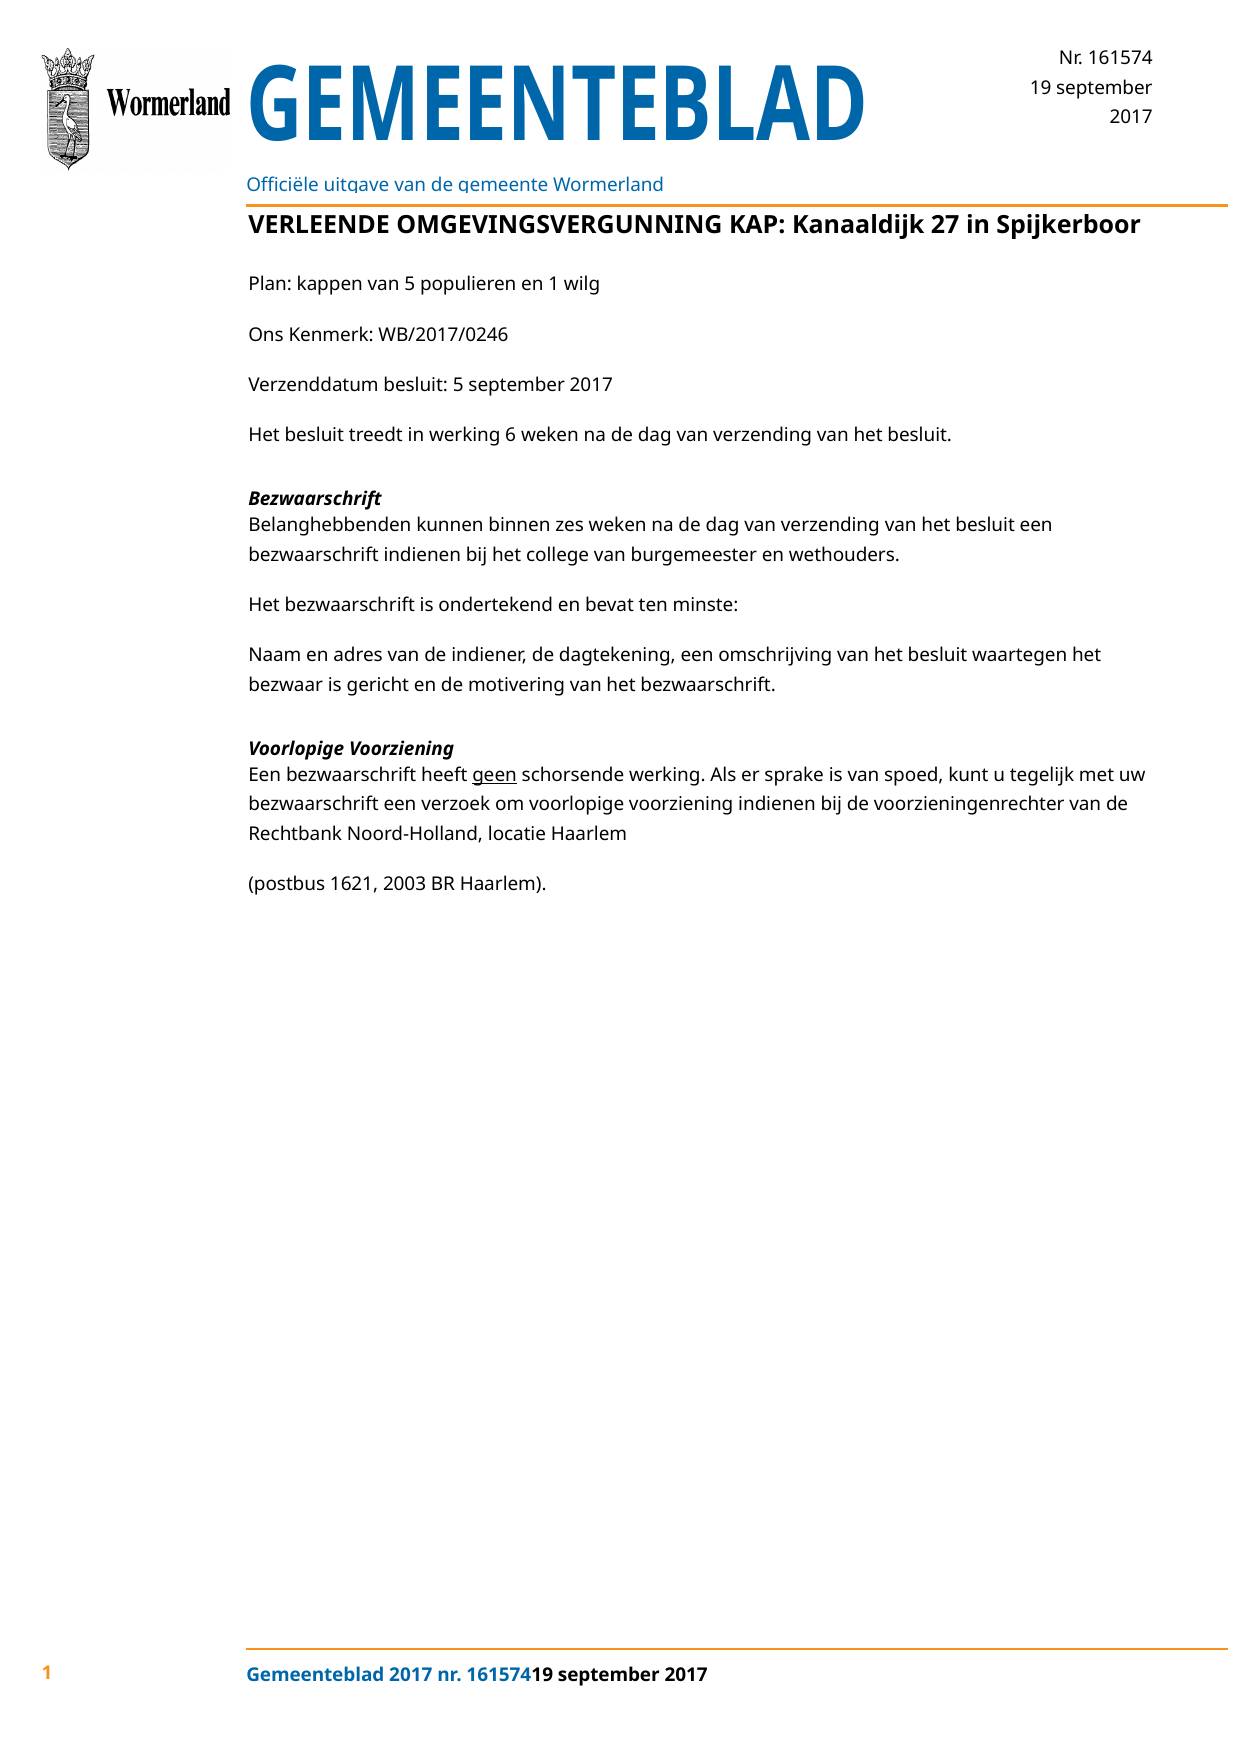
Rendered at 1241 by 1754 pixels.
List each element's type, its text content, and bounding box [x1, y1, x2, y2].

text Voorlopige Voorziening [248, 735, 1152, 761]
text Het besluit treedt in werking 6 weken na de dag van verzending van het besluit. [248, 422, 1152, 447]
text (postbus 1621, 2003 BR Haarlem). [248, 871, 1152, 896]
text Bezwaarschrift [248, 486, 1152, 511]
text Ons Kenmerk: WB/2017/0246 [248, 321, 1152, 346]
text Het bezwaarschrift is ondertekend en bevat ten minste: [248, 591, 1152, 617]
text Belanghebbenden kunnen binnen zes weken na de dag van verzending van het besluit een bezwaarschrift indienen bij het college van burgemeester en wethouders. [248, 511, 1152, 567]
text VERLEENDE OMGEVINGSVERGUNNING KAP: Kanaaldijk 27 in Spijkerboor [248, 207, 1152, 241]
picture [41, 47, 231, 172]
text Plan: kappen van 5 populieren en 1 wilg [248, 270, 1152, 296]
text Een bezwaarschrift heeft geen schorsende werking. Als er sprake is van spoed, kunt u tegelijk met uw bezwaarschrift een verzoek om voorlopige voorziening indienen bij de voorzieningenrechter van de Rechtbank Noord-Holland, locatie Haarlem [248, 761, 1152, 846]
text Naam en adres van de indiener, de dagtekening, een omschrijving van het besluit waartegen het bezwaar is gericht en de motivering van het bezwaarschrift. [248, 642, 1152, 697]
text Verzenddatum besluit: 5 september 2017 [248, 371, 1152, 397]
